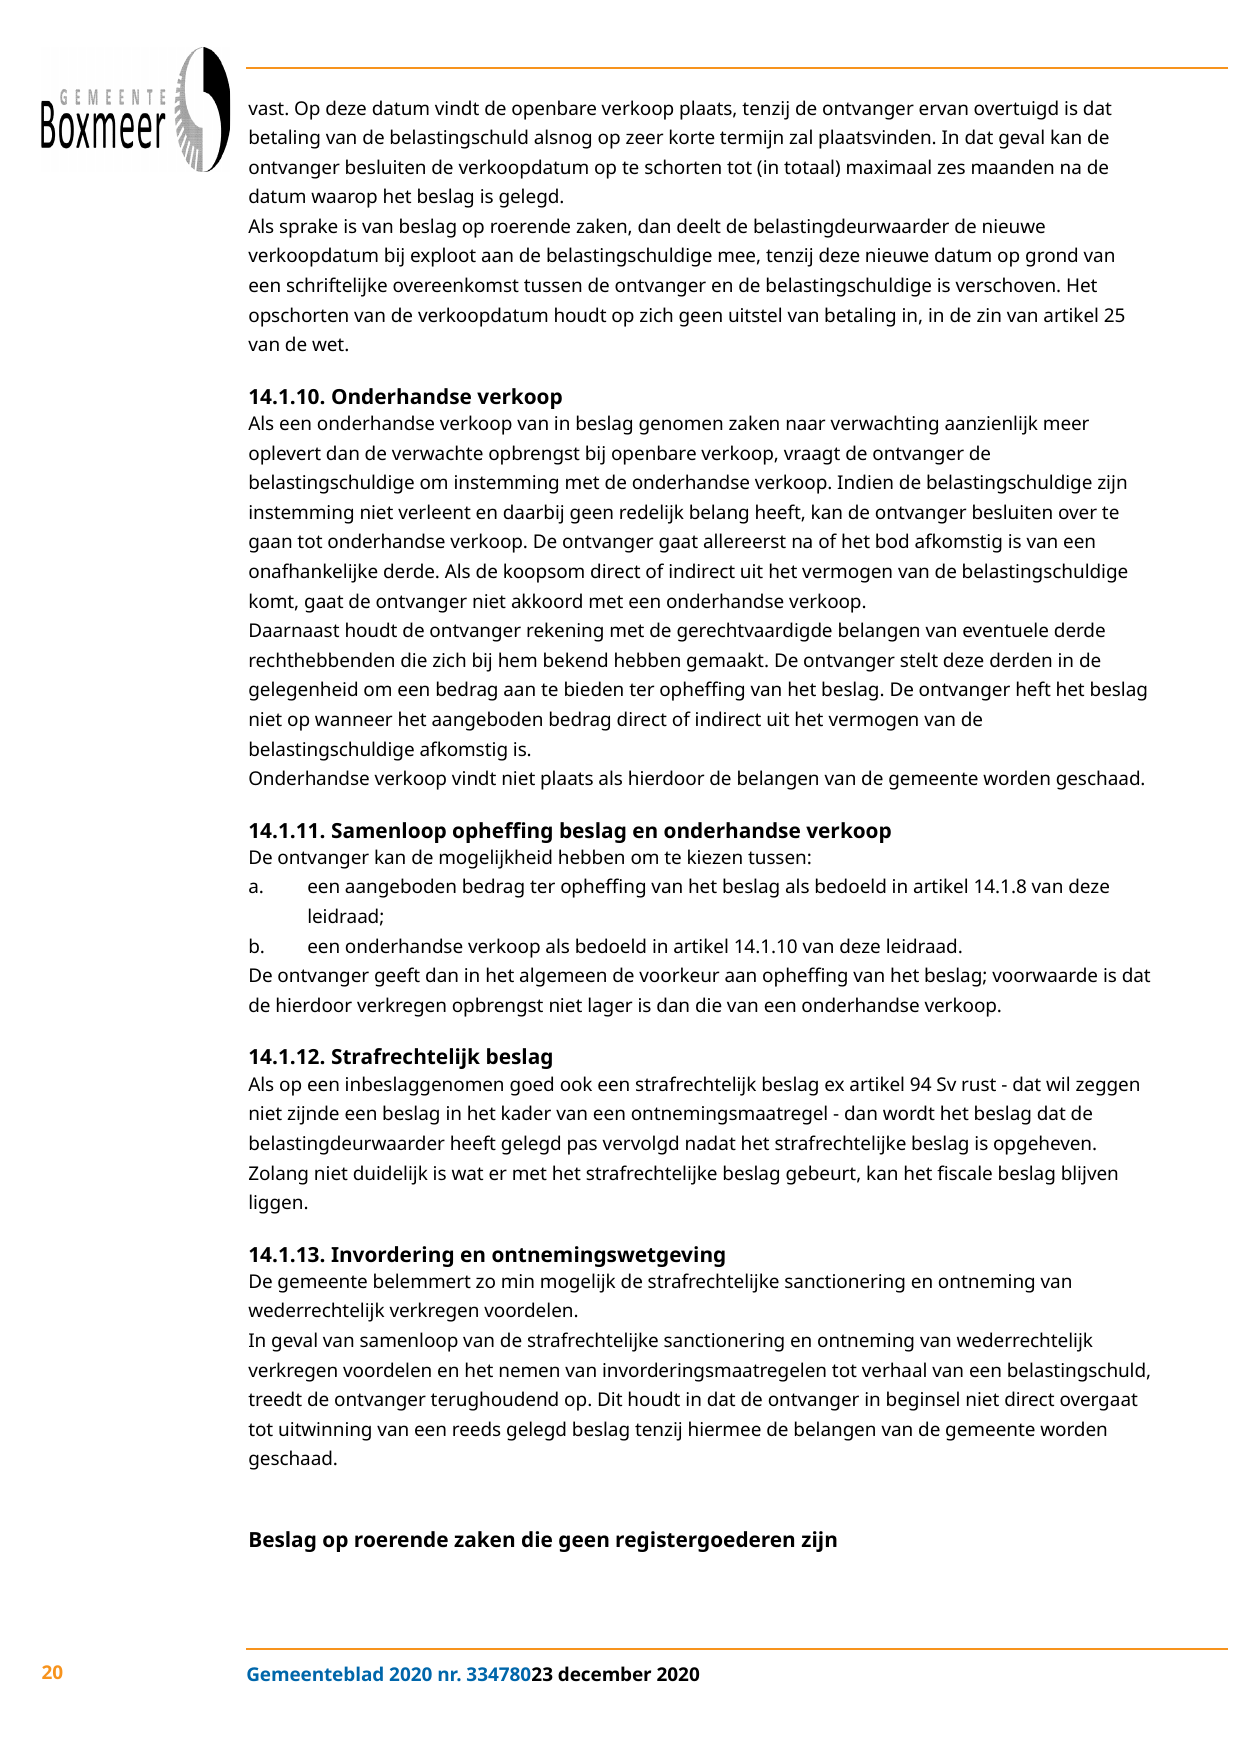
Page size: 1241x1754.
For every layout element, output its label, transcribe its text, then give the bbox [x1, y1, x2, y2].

text Onderhandse verkoop vindt niet plaats als hierdoor de belangen van de gemeente worden geschaad. [248, 765, 1152, 791]
text De ontvanger geeft dan in het algemeen de voorkeur aan opheffing van het beslag; voorwaarde is dat de hierdoor verkregen opbrengst niet lager is dan die van een onderhandse verkoop. [248, 962, 1152, 1018]
text Als sprake is van beslag op roerende zaken, dan deelt de belastingdeurwaarder de nieuwe verkoopdatum bij exploot aan de belastingschuldige mee, tenzij deze nieuwe datum op grond van een schriftelijke overeenkomst tussen de ontvanger en de belastingschuldige is verschoven. Het opschorten van de verkoopdatum houdt op zich geen uitstel van betaling in, in de zin van artikel 25 van de wet. [248, 213, 1152, 357]
text Beslag op roerende zaken die geen registergoederen zijn [248, 1526, 1152, 1554]
list een aangeboden bedrag ter opheffing van het beslag als bedoeld in artikel 14.1.8 van deze leidraad; [248, 874, 1152, 929]
text 14.1.12. Strafrechtelijk beslag [248, 1042, 1152, 1071]
text De ontvanger kan de mogelijkheid hebben om te kiezen tussen: [248, 844, 1152, 870]
text In geval van samenloop van de strafrechtelijke sanctionering en ontneming van wederrechtelijk verkregen voordelen en het nemen van invorderingsmaatregelen tot verhaal van een belastingschuld, treedt de ontvanger terughoudend op. Dit houdt in dat de ontvanger in beginsel niet direct overgaat tot uitwinning van een reeds gelegd beslag tenzij hiermee de belangen van de gemeente worden geschaad. [248, 1327, 1152, 1471]
text vast. Op deze datum vindt de openbare verkoop plaats, tenzij de ontvanger ervan overtuigd is dat betaling van de belastingschuld alsnog op zeer korte termijn zal plaatsvinden. In dat geval kan de ontvanger besluiten de verkoopdatum op te schorten tot (in totaal) maximaal zes maanden na de datum waarop het beslag is gelegd. [248, 95, 1152, 209]
text 14.1.11. Samenloop opheffing beslag en onderhandse verkoop [248, 816, 1152, 844]
text 14.1.13. Invordering en ontnemingswetgeving [248, 1240, 1152, 1268]
text Als een onderhandse verkoop van in beslag genomen zaken naar verwachting aanzienlijk meer oplevert dan de verwachte opbrengst bij openbare verkoop, vraagt de ontvanger de belastingschuldige om instemming met de onderhandse verkoop. Indien de belastingschuldige zijn instemming niet verleent en daarbij geen redelijk belang heeft, kan de ontvanger besluiten over te gaan tot onderhandse verkoop. De ontvanger gaat allereerst na of het bod afkomstig is van een onafhankelijke derde. Als de koopsom direct of indirect uit het vermogen van de belastingschuldige komt, gaat de ontvanger niet akkoord met een onderhandse verkoop. [248, 410, 1152, 613]
text Als op een inbeslaggenomen goed ook een strafrechtelijk beslag ex artikel 94 Sv rust - dat wil zeggen niet zijnde een beslag in het kader van een ontnemingsmaatregel - dan wordt het beslag dat de belastingdeurwaarder heeft gelegd pas vervolgd nadat het strafrechtelijke beslag is opgeheven. [248, 1071, 1152, 1156]
list een onderhandse verkoop als bedoeld in artikel 14.1.10 van deze leidraad. [248, 933, 1152, 959]
text Zolang niet duidelijk is wat er met het strafrechtelijke beslag gebeurt, kan het fiscale beslag blijven liggen. [248, 1160, 1152, 1215]
picture [41, 47, 231, 172]
text De gemeente belemmert zo min mogelijk de strafrechtelijke sanctionering en ontneming van wederrechtelijk verkregen voordelen. [248, 1268, 1152, 1323]
text Daarnaast houdt de ontvanger rekening met de gerechtvaardigde belangen van eventuele derde rechthebbenden die zich bij hem bekend hebben gemaakt. De ontvanger stelt deze derden in de gelegenheid om een bedrag aan te bieden ter opheffing van het beslag. De ontvanger heft het beslag niet op wanneer het aangeboden bedrag direct of indirect uit het vermogen van de belastingschuldige afkomstig is. [248, 617, 1152, 761]
text 14.1.10. Onderhandse verkoop [248, 382, 1152, 410]
